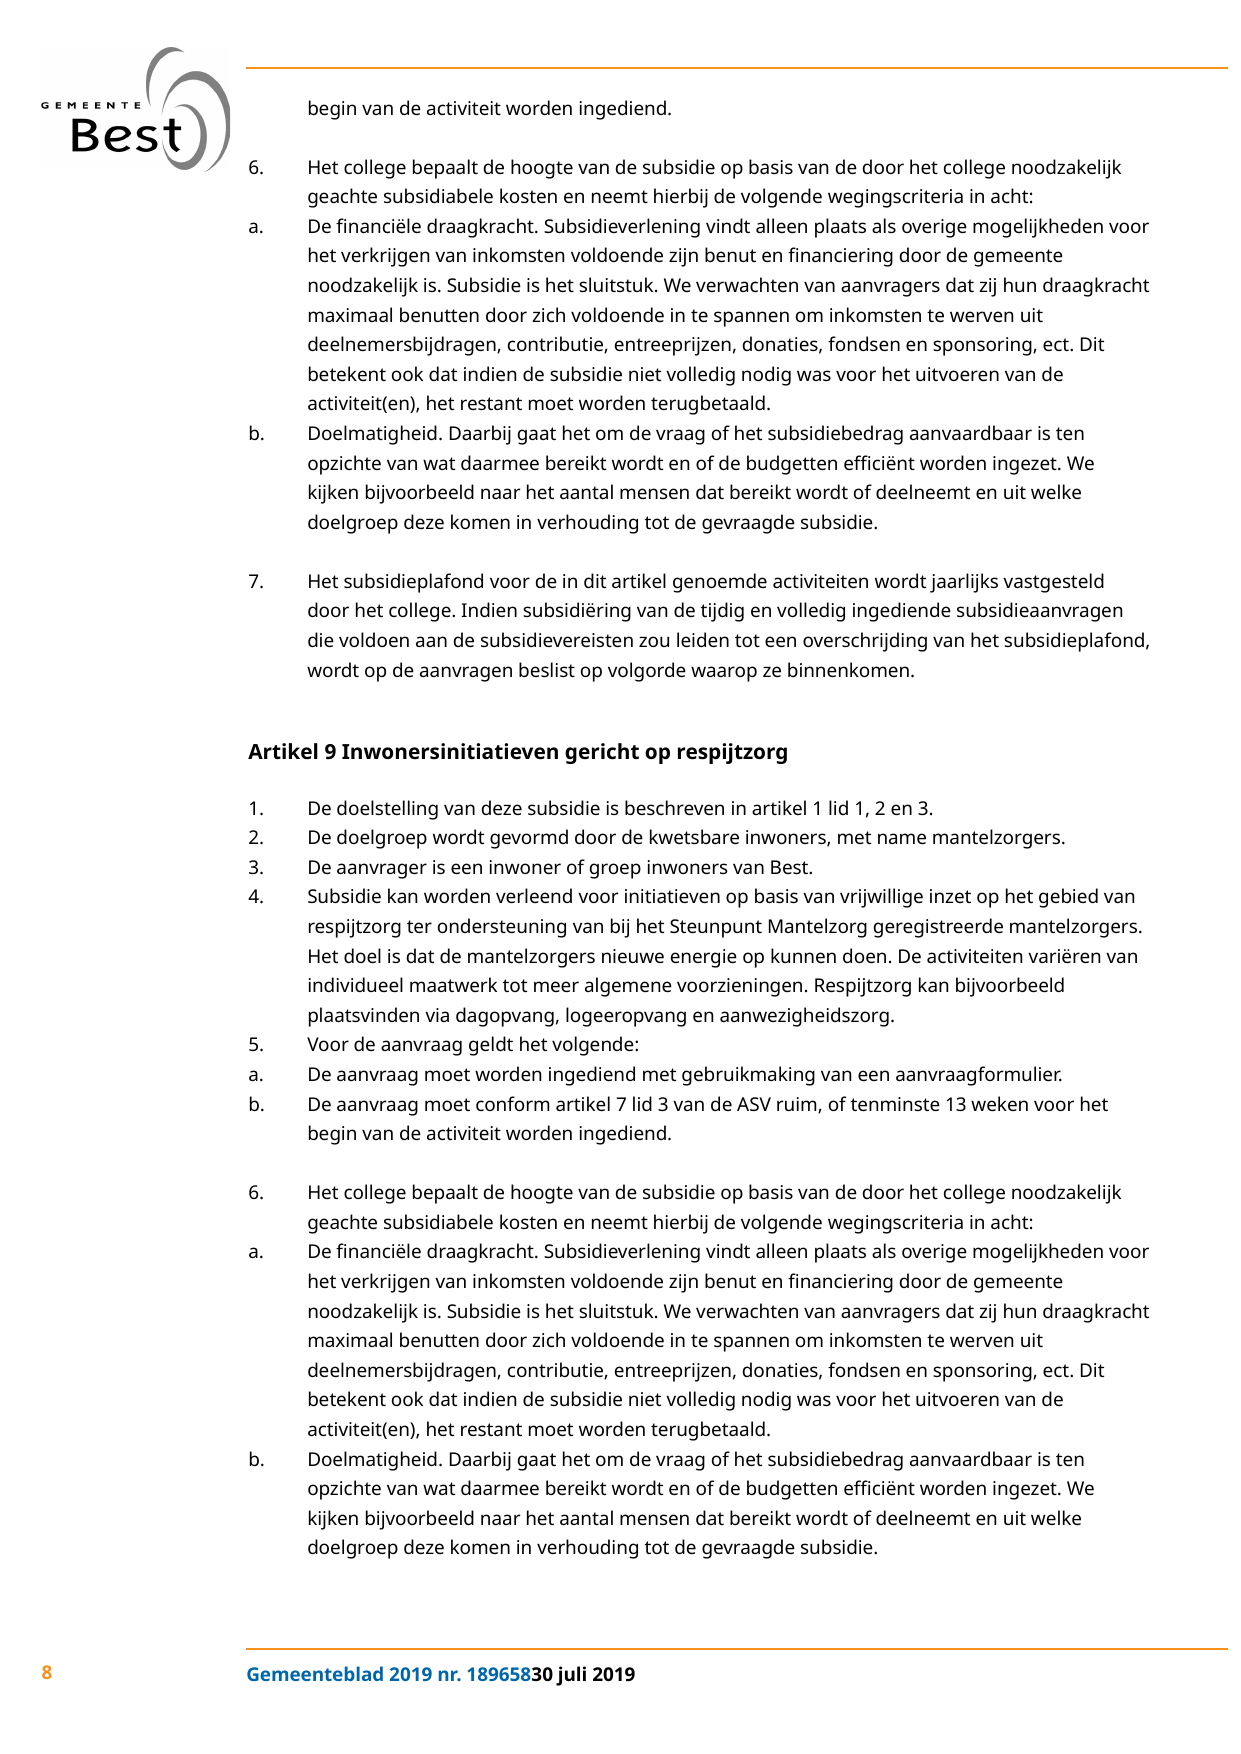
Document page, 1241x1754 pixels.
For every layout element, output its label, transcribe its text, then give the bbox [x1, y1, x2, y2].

text Artikel 9 Inwonersinitiatieven gericht op respijtzorg [248, 737, 1152, 765]
list De aanvraag moet conform artikel 7 lid 3 van de ASV ruim, of tenminste 13 weken voor het begin van de activiteit worden ingediend. [248, 1091, 1152, 1146]
list De financiële draagkracht. Subsidieverlening vindt alleen plaats als overige mogelijkheden voor het verkrijgen van inkomsten voldoende zijn benut en financiering door de gemeente noodzakelijk is. Subsidie is het sluitstuk. We verwachten van aanvragers dat zij hun draagkracht maximaal benutten door zich voldoende in te spannen om inkomsten te werven uit deelnemersbijdragen, contributie, entreeprijzen, donaties, fondsen en sponsoring, ect. Dit betekent ook dat indien de subsidie niet volledig nodig was voor het uitvoeren van de activiteit(en), het restant moet worden terugbetaald. [248, 213, 1152, 416]
list Subsidie kan worden verleend voor initiatieven op basis van vrijwillige inzet op het gebied van respijtzorg ter ondersteuning van bij het Steunpunt Mantelzorg geregistreerde mantelzorgers. Het doel is dat de mantelzorgers nieuwe energie op kunnen doen. De activiteiten variëren van individueel maatwerk tot meer algemene voorzieningen. Respijtzorg kan bijvoorbeeld plaatsvinden via dagopvang, logeeropvang en aanwezigheidszorg. [248, 884, 1152, 1028]
list Doelmatigheid. Daarbij gaat het om de vraag of het subsidiebedrag aanvaardbaar is ten opzichte van wat daarmee bereikt wordt en of de budgetten efficiënt worden ingezet. We kijken bijvoorbeeld naar het aantal mensen dat bereikt wordt of deelneemt en uit welke doelgroep deze komen in verhouding tot de gevraagde subsidie. [248, 420, 1152, 535]
list De financiële draagkracht. Subsidieverlening vindt alleen plaats als overige mogelijkheden voor het verkrijgen van inkomsten voldoende zijn benut en financiering door de gemeente noodzakelijk is. Subsidie is het sluitstuk. We verwachten van aanvragers dat zij hun draagkracht maximaal benutten door zich voldoende in te spannen om inkomsten te werven uit deelnemersbijdragen, contributie, entreeprijzen, donaties, fondsen en sponsoring, ect. Dit betekent ook dat indien de subsidie niet volledig nodig was voor het uitvoeren van de activiteit(en), het restant moet worden terugbetaald. [248, 1239, 1152, 1442]
list De doelgroep wordt gevormd door de kwetsbare inwoners, met name mantelzorgers. [248, 824, 1152, 850]
list begin van de activiteit worden ingediend. [248, 95, 1152, 121]
picture [41, 47, 231, 172]
list Het college bepaalt de hoogte van de subsidie op basis van de door het college noodzakelijk geachte subsidiabele kosten en neemt hierbij de volgende wegingscriteria in acht: [248, 154, 1152, 209]
list Het subsidieplafond voor de in dit artikel genoemde activiteiten wordt jaarlijks vastgesteld door het college. Indien subsidiëring van de tijdig en volledig ingediende subsidieaanvragen die voldoen aan de subsidievereisten zou leiden tot een overschrijding van het subsidieplafond, wordt op de aanvragen beslist op volgorde waarop ze binnenkomen. [248, 568, 1152, 683]
list Doelmatigheid. Daarbij gaat het om de vraag of het subsidiebedrag aanvaardbaar is ten opzichte van wat daarmee bereikt wordt en of de budgetten efficiënt worden ingezet. We kijken bijvoorbeeld naar het aantal mensen dat bereikt wordt of deelneemt en uit welke doelgroep deze komen in verhouding tot de gevraagde subsidie. [248, 1446, 1152, 1560]
list De aanvraag moet worden ingediend met gebruikmaking van een aanvraagformulier. [248, 1061, 1152, 1087]
list De doelstelling van deze subsidie is beschreven in artikel 1 lid 1, 2 en 3. [248, 795, 1152, 821]
list De aanvrager is een inwoner of groep inwoners van Best. [248, 854, 1152, 880]
list Het college bepaalt de hoogte van de subsidie op basis van de door het college noodzakelijk geachte subsidiabele kosten en neemt hierbij de volgende wegingscriteria in acht: [248, 1179, 1152, 1235]
list Voor de aanvraag geldt het volgende: [248, 1032, 1152, 1057]
